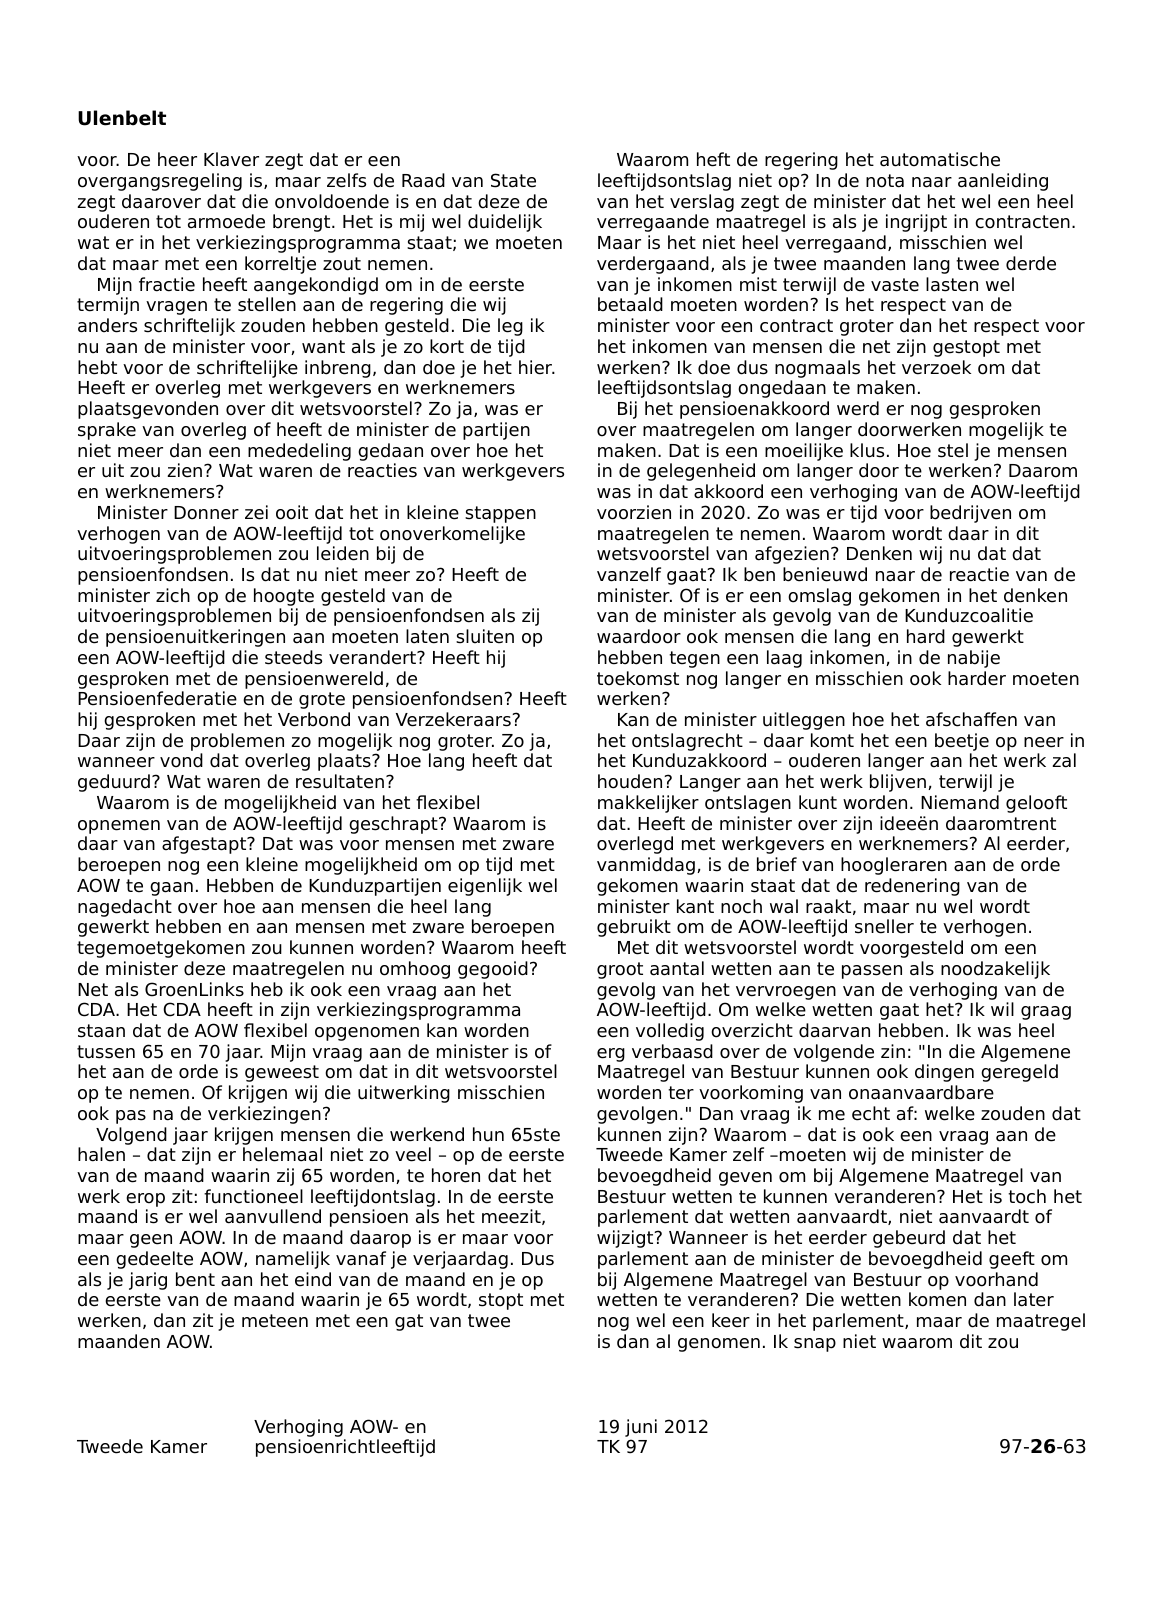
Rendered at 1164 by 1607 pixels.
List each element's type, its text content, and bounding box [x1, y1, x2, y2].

text Waarom heft de regering het automatische leeftijdsontslag niet op? In de nota naar aanleiding van het verslag zegt de minister dat het wel een heel verregaande maatregel is als je ingrijpt in contracten. Maar is het niet heel verregaand, misschien wel verdergaand, als je twee maanden lang twee derde van je inkomen mist terwijl de vaste lasten wel betaald moeten worden? Is het respect van de minister voor een contract groter dan het respect voor het inkomen van mensen die net zijn gestopt met werken? Ik doe dus nogmaals het verzoek om dat leeftijdsontslag ongedaan te maken. [596, 150, 1087, 399]
text Met dit wetsvoorstel wordt voorgesteld om een groot aantal wetten aan te passen als noodzakelijk gevolg van het vervroegen van de verhoging van de AOW-leeftijd. Om welke wetten gaat het? Ik wil graag een volledig overzicht daarvan hebben. Ik was heel erg verbaasd over de volgende zin: "In die Algemene Maatregel van Bestuur kunnen ook dingen geregeld worden ter voorkoming van onaanvaardbare gevolgen." Dan vraag ik me echt af: welke zouden dat kunnen zijn? Waarom – dat is ook een vraag aan de Tweede Kamer zelf –moeten wij de minister de bevoegdheid geven om bij Algemene Maatregel van Bestuur wetten te kunnen veranderen? Het is toch het parlement dat wetten aanvaardt, niet aanvaardt of wijzigt? Wanneer is het eerder gebeurd dat het parlement aan de minister de bevoegdheid geeft om bij Algemene Maatregel van Bestuur op voorhand wetten te veranderen? Die wetten komen dan later nog wel een keer in het parlement, maar de maatregel is dan al genomen. Ik snap niet waarom dit zou [596, 938, 1087, 1352]
text voor. De heer Klaver zegt dat er een overgangsregeling is, maar zelfs de Raad van State zegt daarover dat die onvoldoende is en dat deze de ouderen tot armoede brengt. Het is mij wel duidelijk wat er in het verkiezingsprogramma staat; we moeten dat maar met een korreltje zout nemen. [77, 150, 567, 274]
text Bij het pensioenakkoord werd er nog gesproken over maatregelen om langer doorwerken mogelijk te maken. Dat is een moeilijke klus. Hoe stel je mensen in de gelegenheid om langer door te werken? Daarom was in dat akkoord een verhoging van de AOW-leeftijd voorzien in 2020. Zo was er tijd voor bedrijven om maatregelen te nemen. Waarom wordt daar in dit wetsvoorstel van afgezien? Denken wij nu dat dat vanzelf gaat? Ik ben benieuwd naar de reactie van de minister. Of is er een omslag gekomen in het denken van de minister als gevolg van de Kunduzcoalitie waardoor ook mensen die lang en hard gewerkt hebben tegen een laag inkomen, in de nabije toekomst nog langer en misschien ook harder moeten werken? [596, 399, 1087, 710]
text Volgend jaar krijgen mensen die werkend hun 65ste halen – dat zijn er helemaal niet zo veel – op de eerste van de maand waarin zij 65 worden, te horen dat het werk erop zit: functioneel leeftijdontslag. In de eerste maand is er wel aanvullend pensioen als het meezit, maar geen AOW. In de maand daarop is er maar voor een gedeelte AOW, namelijk vanaf je verjaardag. Dus als je jarig bent aan het eind van de maand en je op de eerste van de maand waarin je 65 wordt, stopt met werken, dan zit je meteen met een gat van twee maanden AOW. [77, 1124, 567, 1352]
text Waarom is de mogelijkheid van het flexibel opnemen van de AOW-leeftijd geschrapt? Waarom is daar van afgestapt? Dat was voor mensen met zware beroepen nog een kleine mogelijkheid om op tijd met AOW te gaan. Hebben de Kunduzpartijen eigenlijk wel nagedacht over hoe aan mensen die heel lang gewerkt hebben en aan mensen met zware beroepen tegemoetgekomen zou kunnen worden? Waarom heeft de minister deze maatregelen nu omhoog gegooid? Net als GroenLinks heb ik ook een vraag aan het CDA. Het CDA heeft in zijn verkiezingsprogramma staan dat de AOW flexibel opgenomen kan worden tussen 65 en 70 jaar. Mijn vraag aan de minister is of het aan de orde is geweest om dat in dit wetsvoorstel op te nemen. Of krijgen wij die uitwerking misschien ook pas na de verkiezingen? [77, 793, 567, 1124]
text Minister Donner zei ooit dat het in kleine stappen verhogen van de AOW-leeftijd tot onoverkomelijke uitvoeringsproblemen zou leiden bij de pensioenfondsen. Is dat nu niet meer zo? Heeft de minister zich op de hoogte gesteld van de uitvoeringsproblemen bij de pensioenfondsen als zij de pensioenuitkeringen aan moeten laten sluiten op een AOW-leeftijd die steeds verandert? Heeft hij gesproken met de pensioenwereld, de Pensioenfederatie en de grote pensioenfondsen? Heeft hij gesproken met het Verbond van Verzekeraars? Daar zijn de problemen zo mogelijk nog groter. Zo ja, wanneer vond dat overleg plaats? Hoe lang heeft dat geduurd? Wat waren de resultaten? [77, 503, 567, 793]
text Mijn fractie heeft aangekondigd om in de eerste termijn vragen te stellen aan de regering die wij anders schriftelijk zouden hebben gesteld. Die leg ik nu aan de minister voor, want als je zo kort de tijd hebt voor de schriftelijke inbreng, dan doe je het hier. Heeft er overleg met werkgevers en werknemers plaatsgevonden over dit wetsvoorstel? Zo ja, was er sprake van overleg of heeft de minister de partijen niet meer dan een mededeling gedaan over hoe het er uit zou zien? Wat waren de reacties van werkgevers en werknemers? [77, 274, 567, 503]
text Kan de minister uitleggen hoe het afschaffen van het ontslagrecht – daar komt het een beetje op neer in het Kunduzakkoord – ouderen langer aan het werk zal houden? Langer aan het werk blijven, terwijl je makkelijker ontslagen kunt worden. Niemand gelooft dat. Heeft de minister over zijn ideeën daaromtrent overlegd met werkgevers en werknemers? Al eerder, vanmiddag, is de brief van hoogleraren aan de orde gekomen waarin staat dat de redenering van de minister kant noch wal raakt, maar nu wel wordt gebruikt om de AOW-leeftijd sneller te verhogen. [596, 710, 1087, 938]
